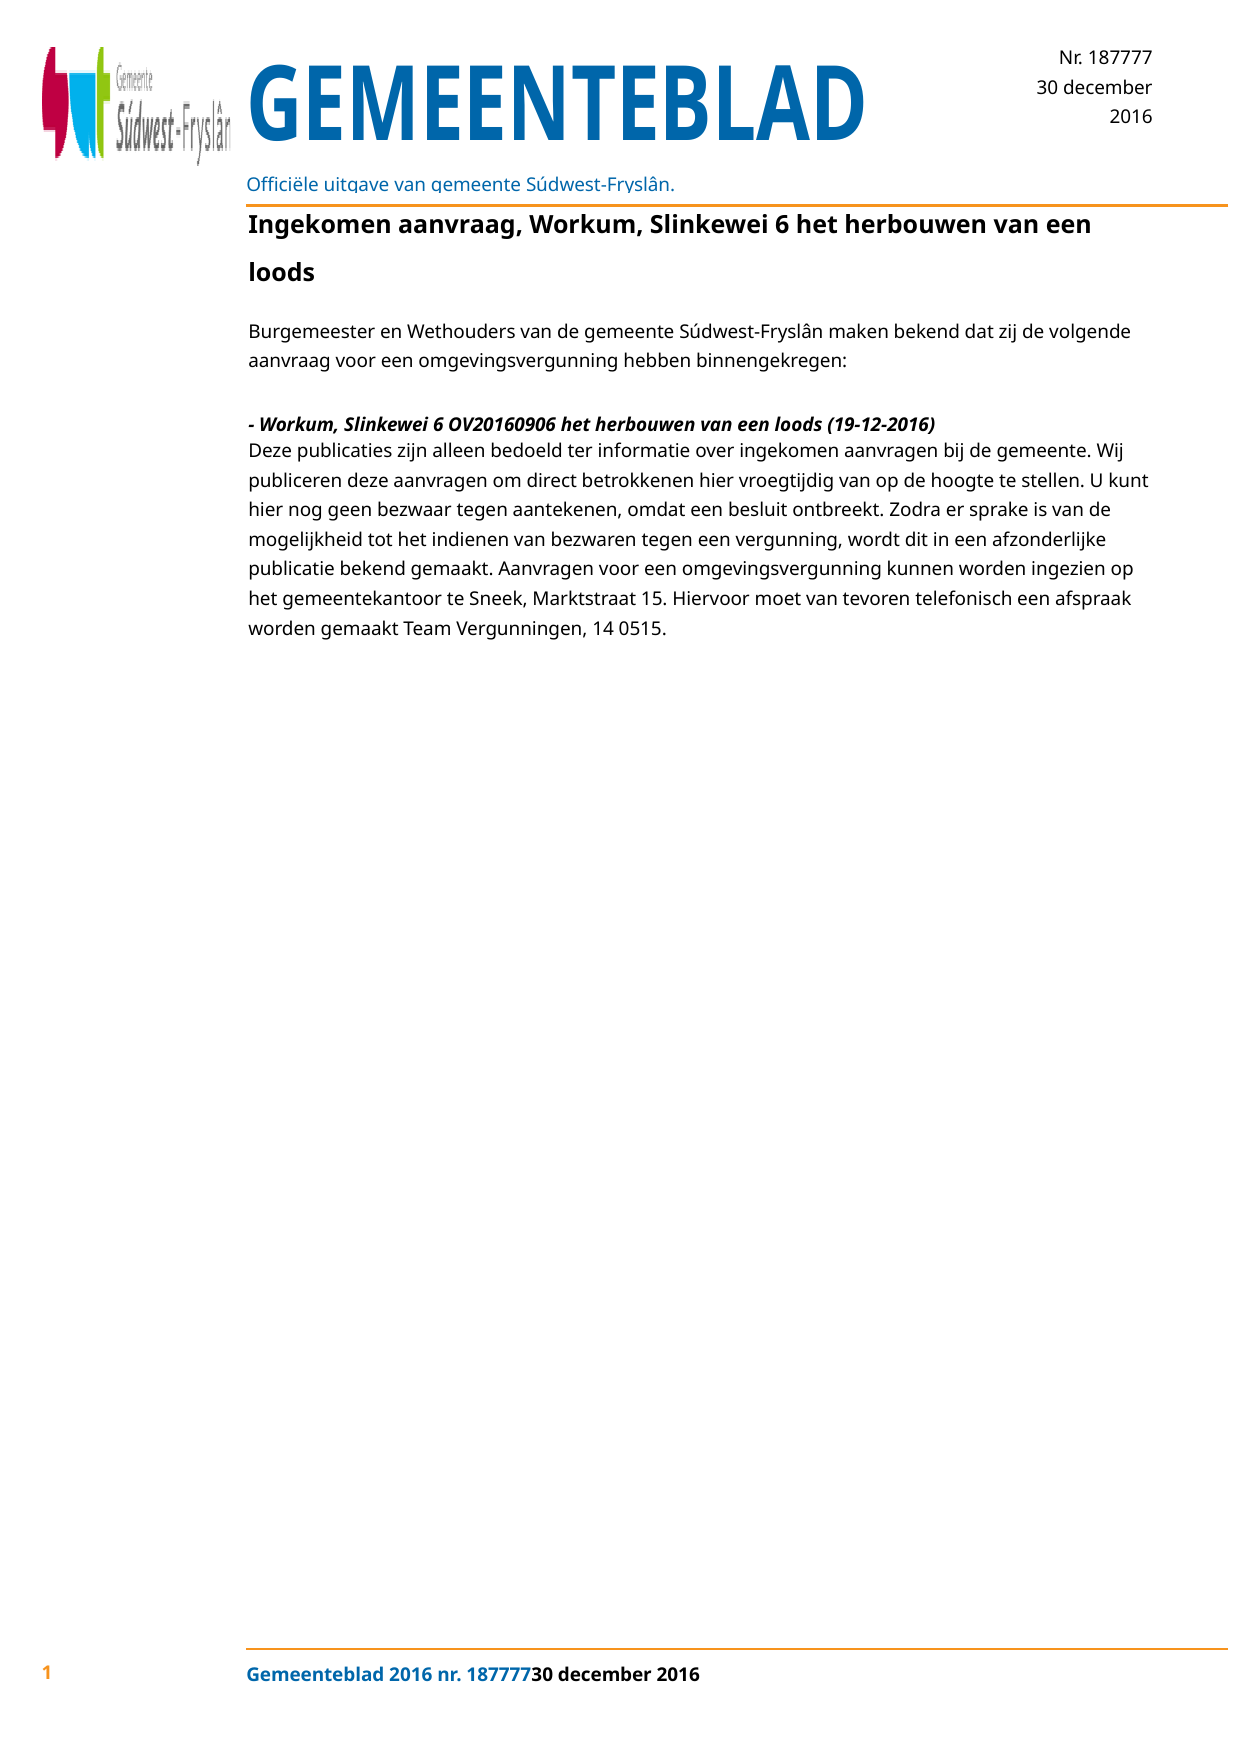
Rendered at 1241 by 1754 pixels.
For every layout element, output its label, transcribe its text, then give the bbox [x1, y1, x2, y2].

picture [41, 47, 231, 172]
text Deze publicaties zijn alleen bedoeld ter informatie over ingekomen aanvragen bij de gemeente. Wij publiceren deze aanvragen om direct betrokkenen hier vroegtijdig van op de hoogte te stellen. U kunt hier nog geen bezwaar tegen aantekenen, omdat een besluit ontbreekt. Zodra er sprake is van de mogelijkheid tot het indienen van bezwaren tegen een vergunning, wordt dit in een afzonderlijke publicatie bekend gemaakt. Aanvragen voor een omgevingsvergunning kunnen worden ingezien op het gemeentekantoor te Sneek, Marktstraat 15. Hiervoor moet van tevoren telefonisch een afspraak worden gemaakt Team Vergunningen, 14 0515. [248, 437, 1152, 640]
text Burgemeester en Wethouders van de gemeente Súdwest-Fryslân maken bekend dat zij de volgende aanvraag voor een omgevingsvergunning hebben binnengekregen: [248, 318, 1152, 373]
text - Workum, Slinkewei 6 OV20160906 het herbouwen van een loods (19-12-2016) [248, 411, 1152, 437]
text Ingekomen aanvraag, Workum, Slinkewei 6 het herbouwen van een loods [248, 207, 1152, 288]
